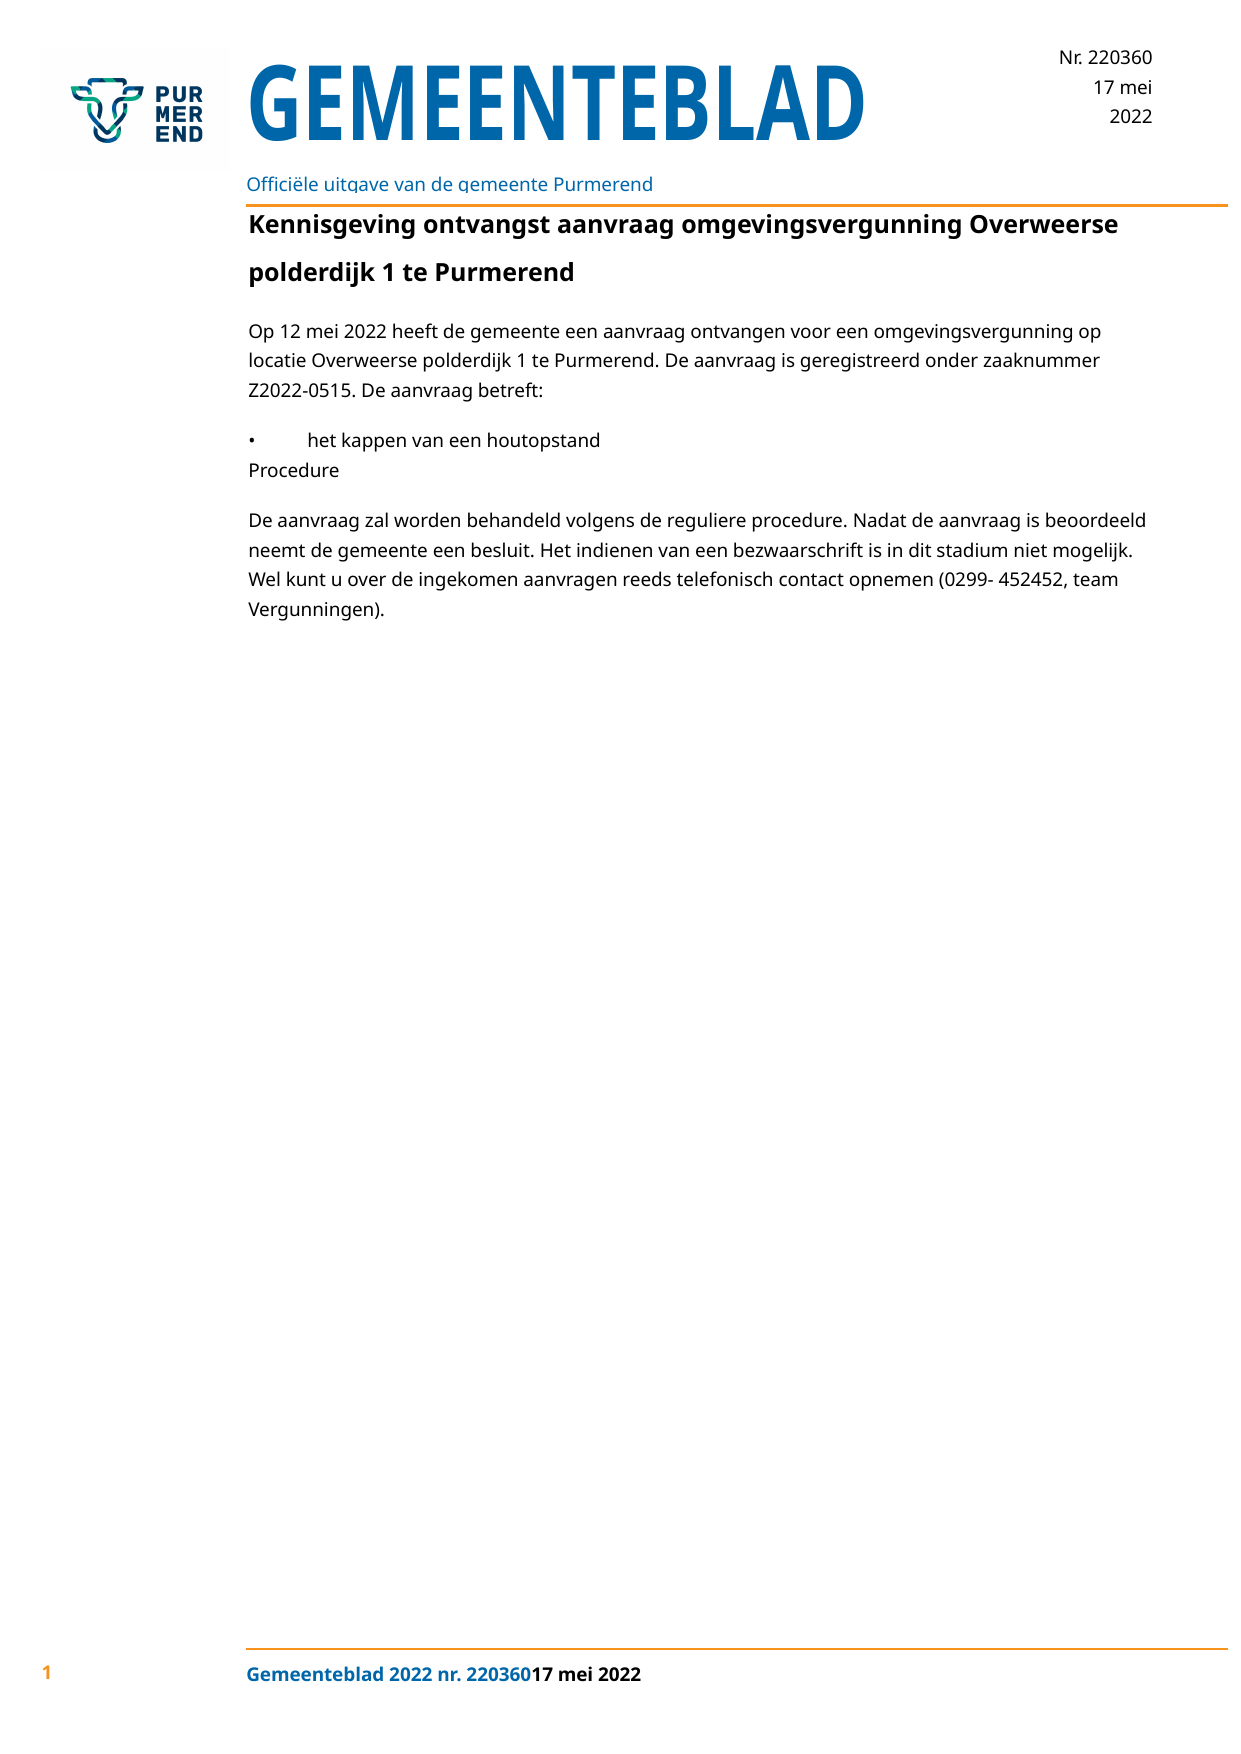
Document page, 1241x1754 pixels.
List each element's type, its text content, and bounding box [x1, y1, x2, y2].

text Procedure [248, 457, 1152, 483]
text De aanvraag zal worden behandeld volgens de reguliere procedure. Nadat de aanvraag is beoordeeld neemt de gemeente een besluit. Het indienen van een bezwaarschrift is in dit stadium niet mogelijk. Wel kunt u over de ingekomen aanvragen reeds telefonisch contact opnemen (0299- 452452, team Vergunningen). [248, 507, 1152, 622]
list het kappen van een houtopstand [248, 427, 1152, 453]
text Kennisgeving ontvangst aanvraag omgevingsvergunning Overweerse polderdijk 1 te Purmerend [248, 207, 1152, 288]
picture [41, 47, 231, 172]
text Op 12 mei 2022 heeft de gemeente een aanvraag ontvangen voor een omgevingsvergunning op locatie Overweerse polderdijk 1 te Purmerend. De aanvraag is geregistreerd onder zaaknummer Z2022-0515. De aanvraag betreft: [248, 318, 1152, 403]
